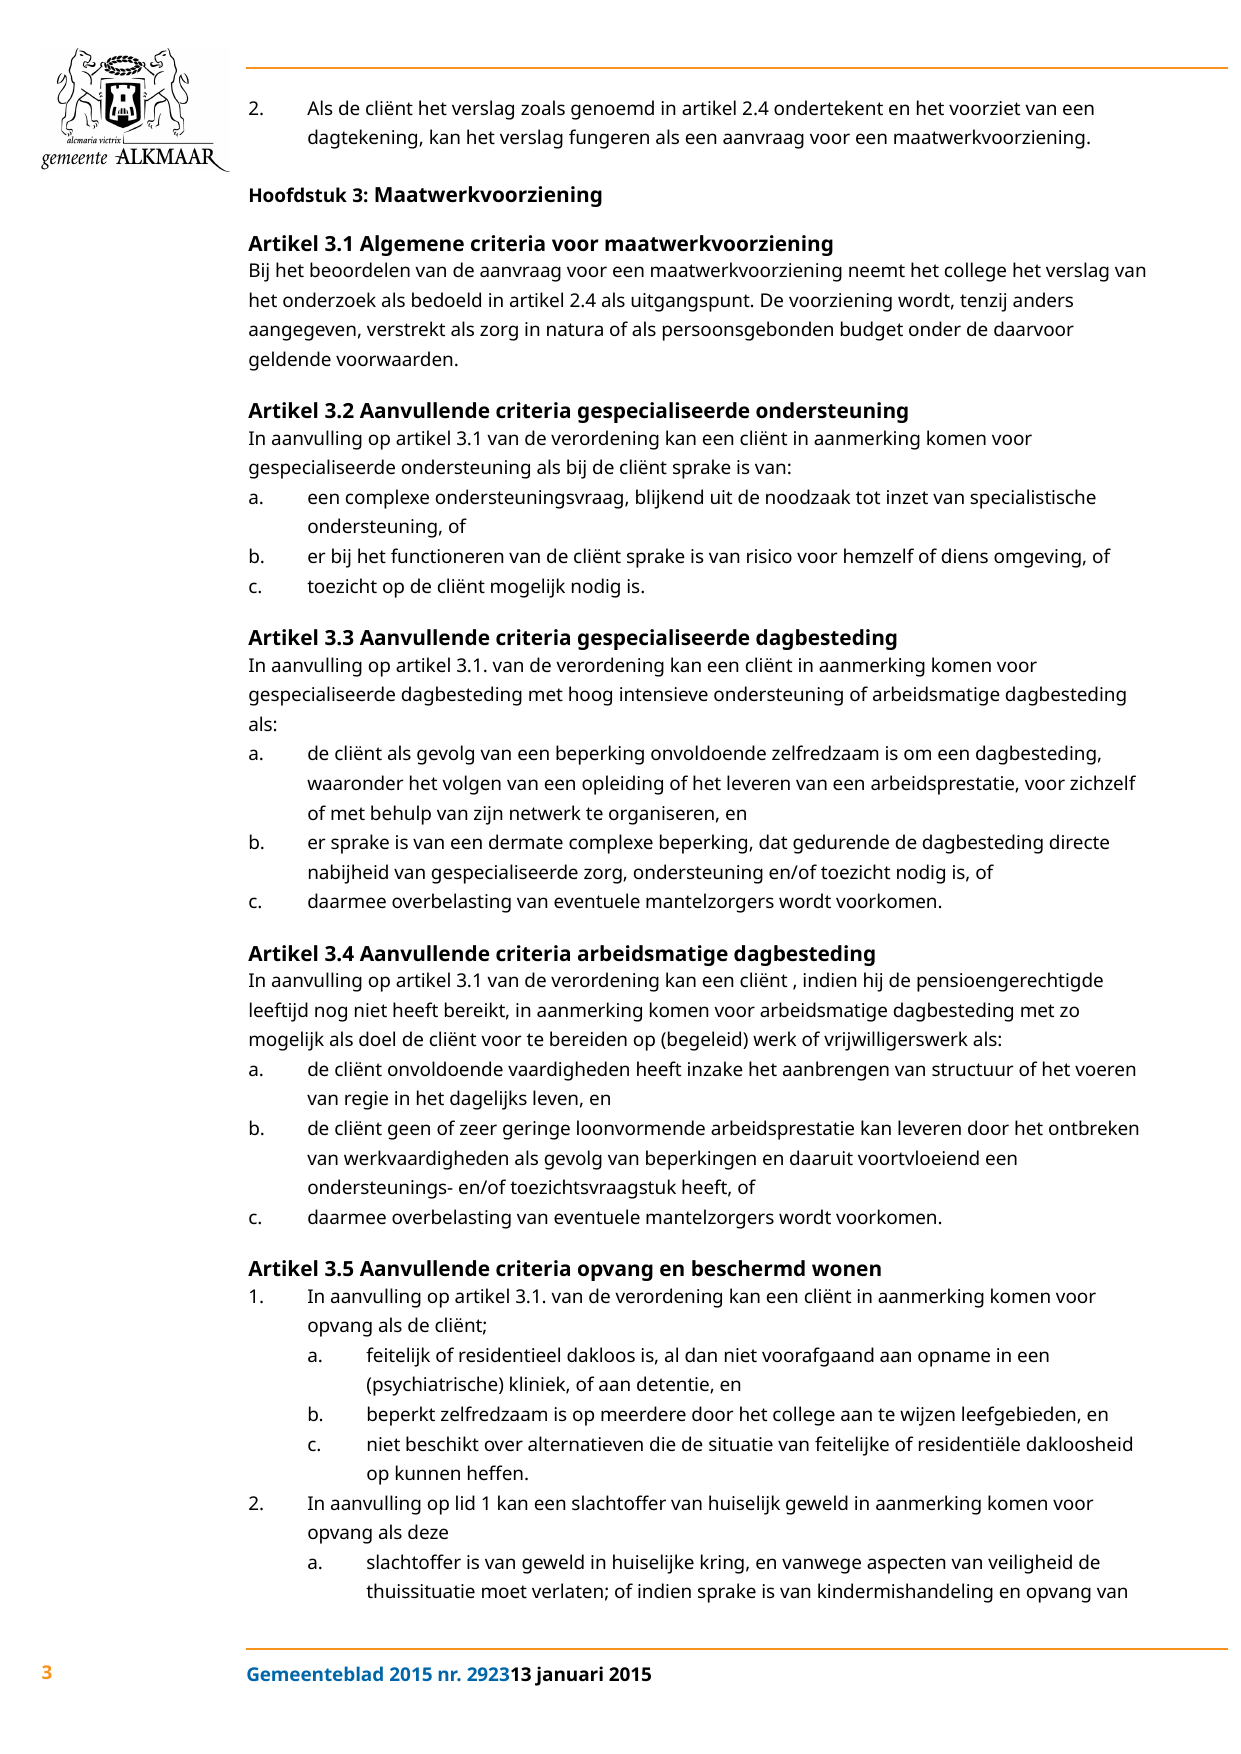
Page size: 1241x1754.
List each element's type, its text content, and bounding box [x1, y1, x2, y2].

list er sprake is van een dermate complexe beperking, dat gedurende de dagbesteding directe nabijheid van gespecialiseerde zorg, ondersteuning en/of toezicht nodig is, of [248, 829, 1152, 884]
list feitelijk of residentieel dakloos is, al dan niet voorafgaand aan opname in een (psychiatrische) kliniek, of aan detentie, en [307, 1342, 1152, 1397]
picture [41, 47, 231, 172]
text Hoofdstuk 3: Maatwerkvoorziening [248, 180, 1152, 208]
text In aanvulling op artikel 3.1 van de verordening kan een cliënt , indien hij de pensioengerechtigde leeftijd nog niet heeft bereikt, in aanmerking komen voor arbeidsmatige dagbesteding met zo mogelijk als doel de cliënt voor te bereiden op (begeleid) werk of vrijwilligerswerk als: [248, 967, 1152, 1052]
list beperkt zelfredzaam is op meerdere door het college aan te wijzen leefgebieden, en [307, 1401, 1152, 1427]
list niet beschikt over alternatieven die de situatie van feitelijke of residentiële dakloosheid op kunnen heffen. [307, 1431, 1152, 1486]
text Artikel 3.5 Aanvullende criteria opvang en beschermd wonen [248, 1254, 1152, 1283]
list toezicht op de cliënt mogelijk nodig is. [248, 573, 1152, 599]
text In aanvulling op artikel 3.1 van de verordening kan een cliënt in aanmerking komen voor gespecialiseerde ondersteuning als bij de cliënt sprake is van: [248, 425, 1152, 480]
list de cliënt geen of zeer geringe loonvormende arbeidsprestatie kan leveren door het ontbreken van werkvaardigheden als gevolg van beperkingen en daaruit voortvloeiend een ondersteunings- en/of toezichtsvraagstuk heeft, of [248, 1115, 1152, 1200]
text Artikel 3.3 Aanvullende criteria gespecialiseerde dagbesteding [248, 623, 1152, 652]
list de cliënt als gevolg van een beperking onvoldoende zelfredzaam is om een dagbesteding, waaronder het volgen van een opleiding of het leveren van een arbeidsprestatie, voor zichzelf of met behulp van zijn netwerk te organiseren, en [248, 741, 1152, 825]
list daarmee overbelasting van eventuele mantelzorgers wordt voorkomen. [248, 888, 1152, 914]
list Als de cliënt het verslag zoals genoemd in artikel 2.4 ondertekent en het voorziet van een dagtekening, kan het verslag fungeren als een aanvraag voor een maatwerkvoorziening. [248, 95, 1152, 150]
list In aanvulling op artikel 3.1. van de verordening kan een cliënt in aanmerking komen voor opvang als de cliënt; [248, 1283, 1152, 1338]
text Artikel 3.2 Aanvullende criteria gespecialiseerde ondersteuning [248, 397, 1152, 425]
list een complexe ondersteuningsvraag, blijkend uit de noodzaak tot inzet van specialistische ondersteuning, of [248, 484, 1152, 539]
list daarmee overbelasting van eventuele mantelzorgers wordt voorkomen. [248, 1204, 1152, 1230]
list er bij het functioneren van de cliënt sprake is van risico voor hemzelf of diens omgeving, of [248, 543, 1152, 569]
text In aanvulling op artikel 3.1. van de verordening kan een cliënt in aanmerking komen voor gespecialiseerde dagbesteding met hoog intensieve ondersteuning of arbeidsmatige dagbesteding als: [248, 652, 1152, 737]
list slachtoffer is van geweld in huiselijke kring, en vanwege aspecten van veiligheid de thuissituatie moet verlaten; of indien sprake is van kindermishandeling en opvang van [307, 1549, 1152, 1604]
list de cliënt onvoldoende vaardigheden heeft inzake het aanbrengen van structuur of het voeren van regie in het dagelijks leven, en [248, 1056, 1152, 1111]
text Artikel 3.4 Aanvullende criteria arbeidsmatige dagbesteding [248, 939, 1152, 967]
text Bij het beoordelen van de aanvraag voor een maatwerkvoorziening neemt het college het verslag van het onderzoek als bedoeld in artikel 2.4 als uitgangspunt. De voorziening wordt, tenzij anders aangegeven, verstrekt als zorg in natura of als persoonsgebonden budget onder de daarvoor geldende voorwaarden. [248, 257, 1152, 372]
list In aanvulling op lid 1 kan een slachtoffer van huiselijk geweld in aanmerking komen voor opvang als deze [248, 1490, 1152, 1545]
text Artikel 3.1 Algemene criteria voor maatwerkvoorziening [248, 229, 1152, 257]
